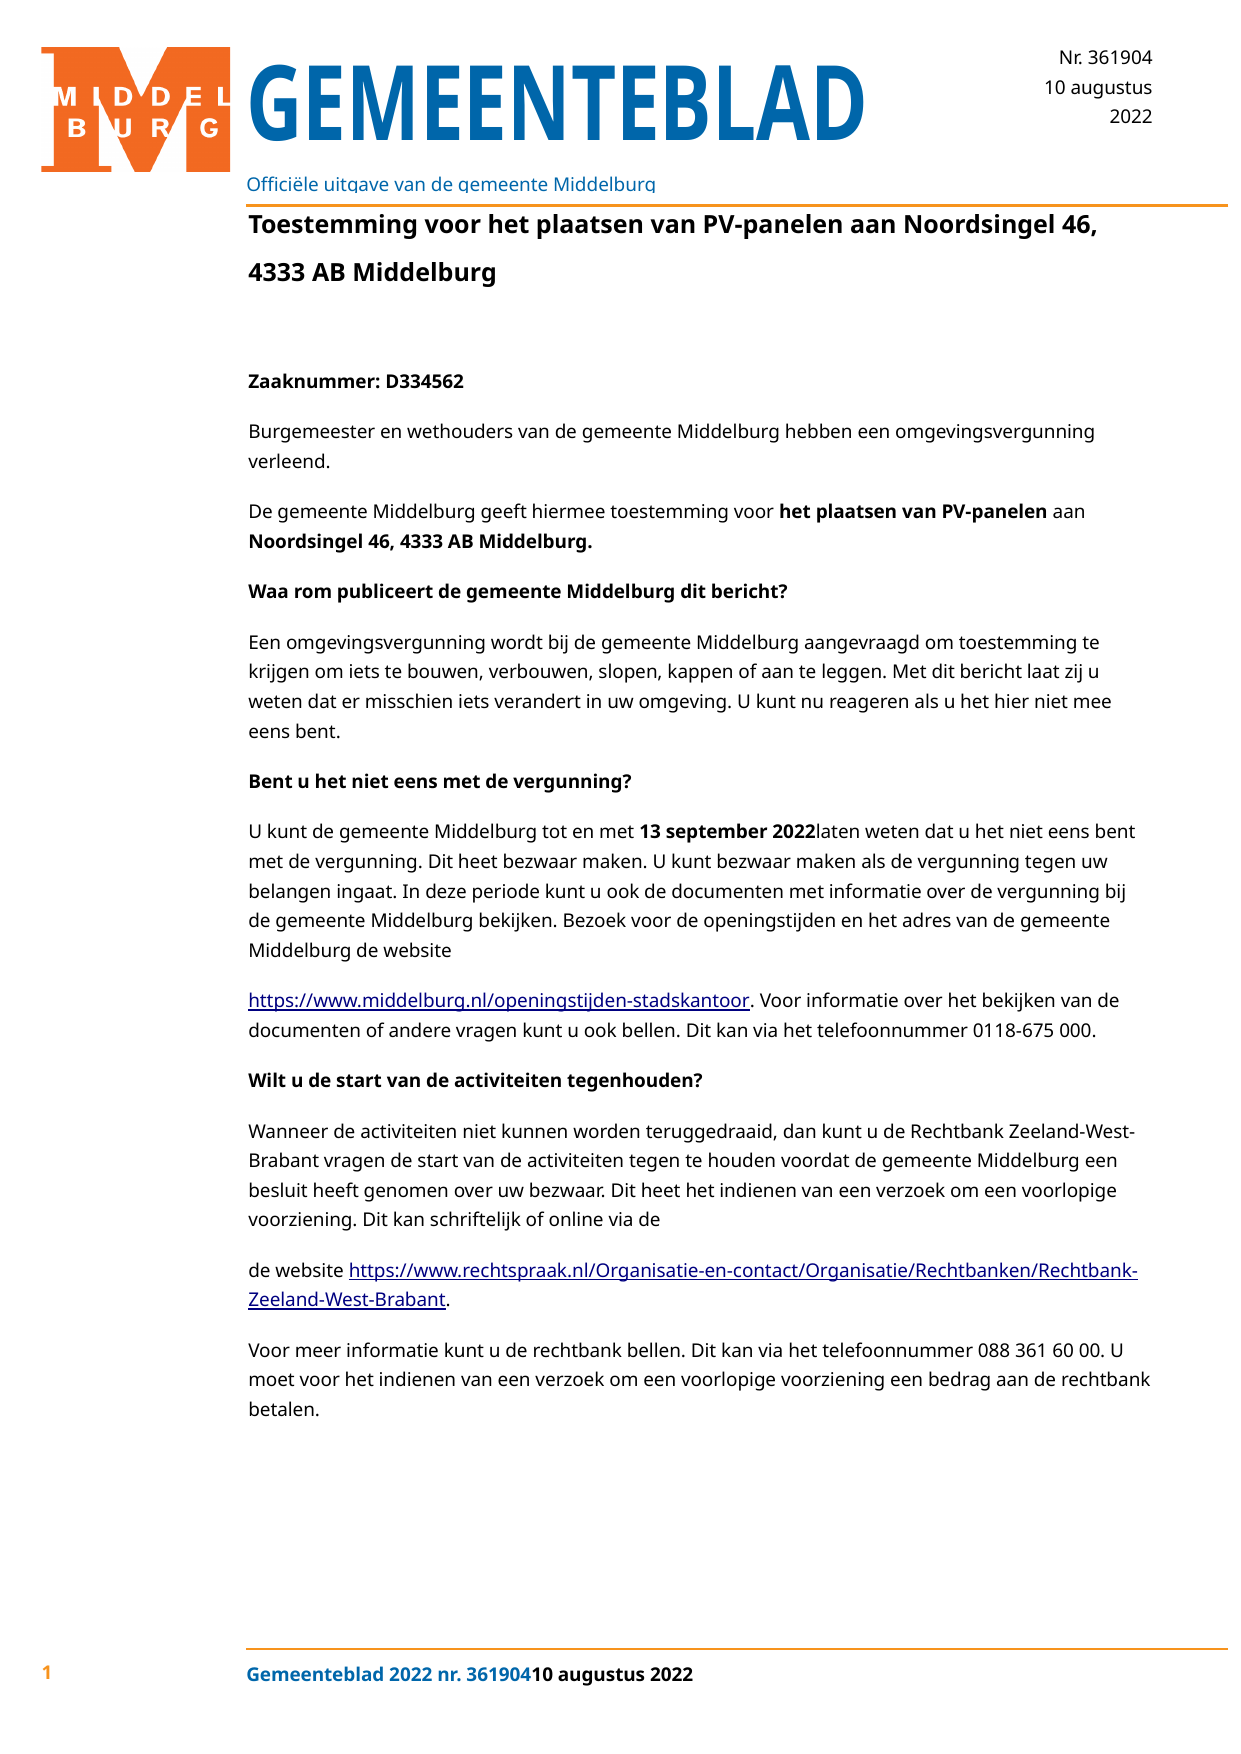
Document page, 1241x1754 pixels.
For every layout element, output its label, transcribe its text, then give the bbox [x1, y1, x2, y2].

text Waa rom publiceert de gemeente Middelburg dit bericht? [248, 579, 1152, 604]
text de website https://www.rechtspraak.nl/Organisatie-en-contact/Organisatie/Rechtbanken/Rechtbank-Zeeland-West-Brabant. [248, 1257, 1152, 1312]
text Wilt u de start van de activiteiten tegenhouden? [248, 1067, 1152, 1093]
picture [41, 47, 231, 172]
text De gemeente Middelburg geeft hiermee toestemming voor het plaatsen van PV-panelen aan Noordsingel 46, 4333 AB Middelburg. [248, 499, 1152, 554]
text Zaaknummer: D334562 [248, 368, 1152, 394]
text Toestemming voor het plaatsen van PV-panelen aan Noordsingel 46, 4333 AB Middelburg [248, 207, 1152, 288]
text Burgemeester en wethouders van de gemeente Middelburg hebben een omgevingsvergunning verleend. [248, 419, 1152, 474]
text https://www.middelburg.nl/openingstijden-stadskantoor. Voor informatie over het bekijken van de documenten of andere vragen kunt u ook bellen. Dit kan via het telefoonnummer 0118-675 000. [248, 987, 1152, 1043]
text U kunt de gemeente Middelburg tot en met 13 september 2022laten weten dat u het niet eens bent met de vergunning. Dit heet bezwaar maken. U kunt bezwaar maken als de vergunning tegen uw belangen ingaat. In deze periode kunt u ook de documenten met informatie over de vergunning bij de gemeente Middelburg bekijken. Bezoek voor de openingstijden en het adres van de gemeente Middelburg de website [248, 819, 1152, 963]
text Bent u het niet eens met de vergunning? [248, 768, 1152, 794]
text Een omgevingsvergunning wordt bij de gemeente Middelburg aangevraagd om toestemming te krijgen om iets te bouwen, verbouwen, slopen, kappen of aan te leggen. Met dit bericht laat zij u weten dat er misschien iets verandert in uw omgeving. U kunt nu reageren als u het hier niet mee eens bent. [248, 629, 1152, 744]
text Voor meer informatie kunt u de rechtbank bellen. Dit kan via het telefoonnummer 088 361 60 00. U moet voor het indienen van een verzoek om een voorlopige voorziening een bedrag aan de rechtbank betalen. [248, 1337, 1152, 1422]
text Wanneer de activiteiten niet kunnen worden teruggedraaid, dan kunt u de Rechtbank Zeeland-West-Brabant vragen de start van de activiteiten tegen te houden voordat de gemeente Middelburg een besluit heeft genomen over uw bezwaar. Dit heet het indienen van een verzoek om een voorlopige voorziening. Dit kan schriftelijk of online via de [248, 1118, 1152, 1232]
